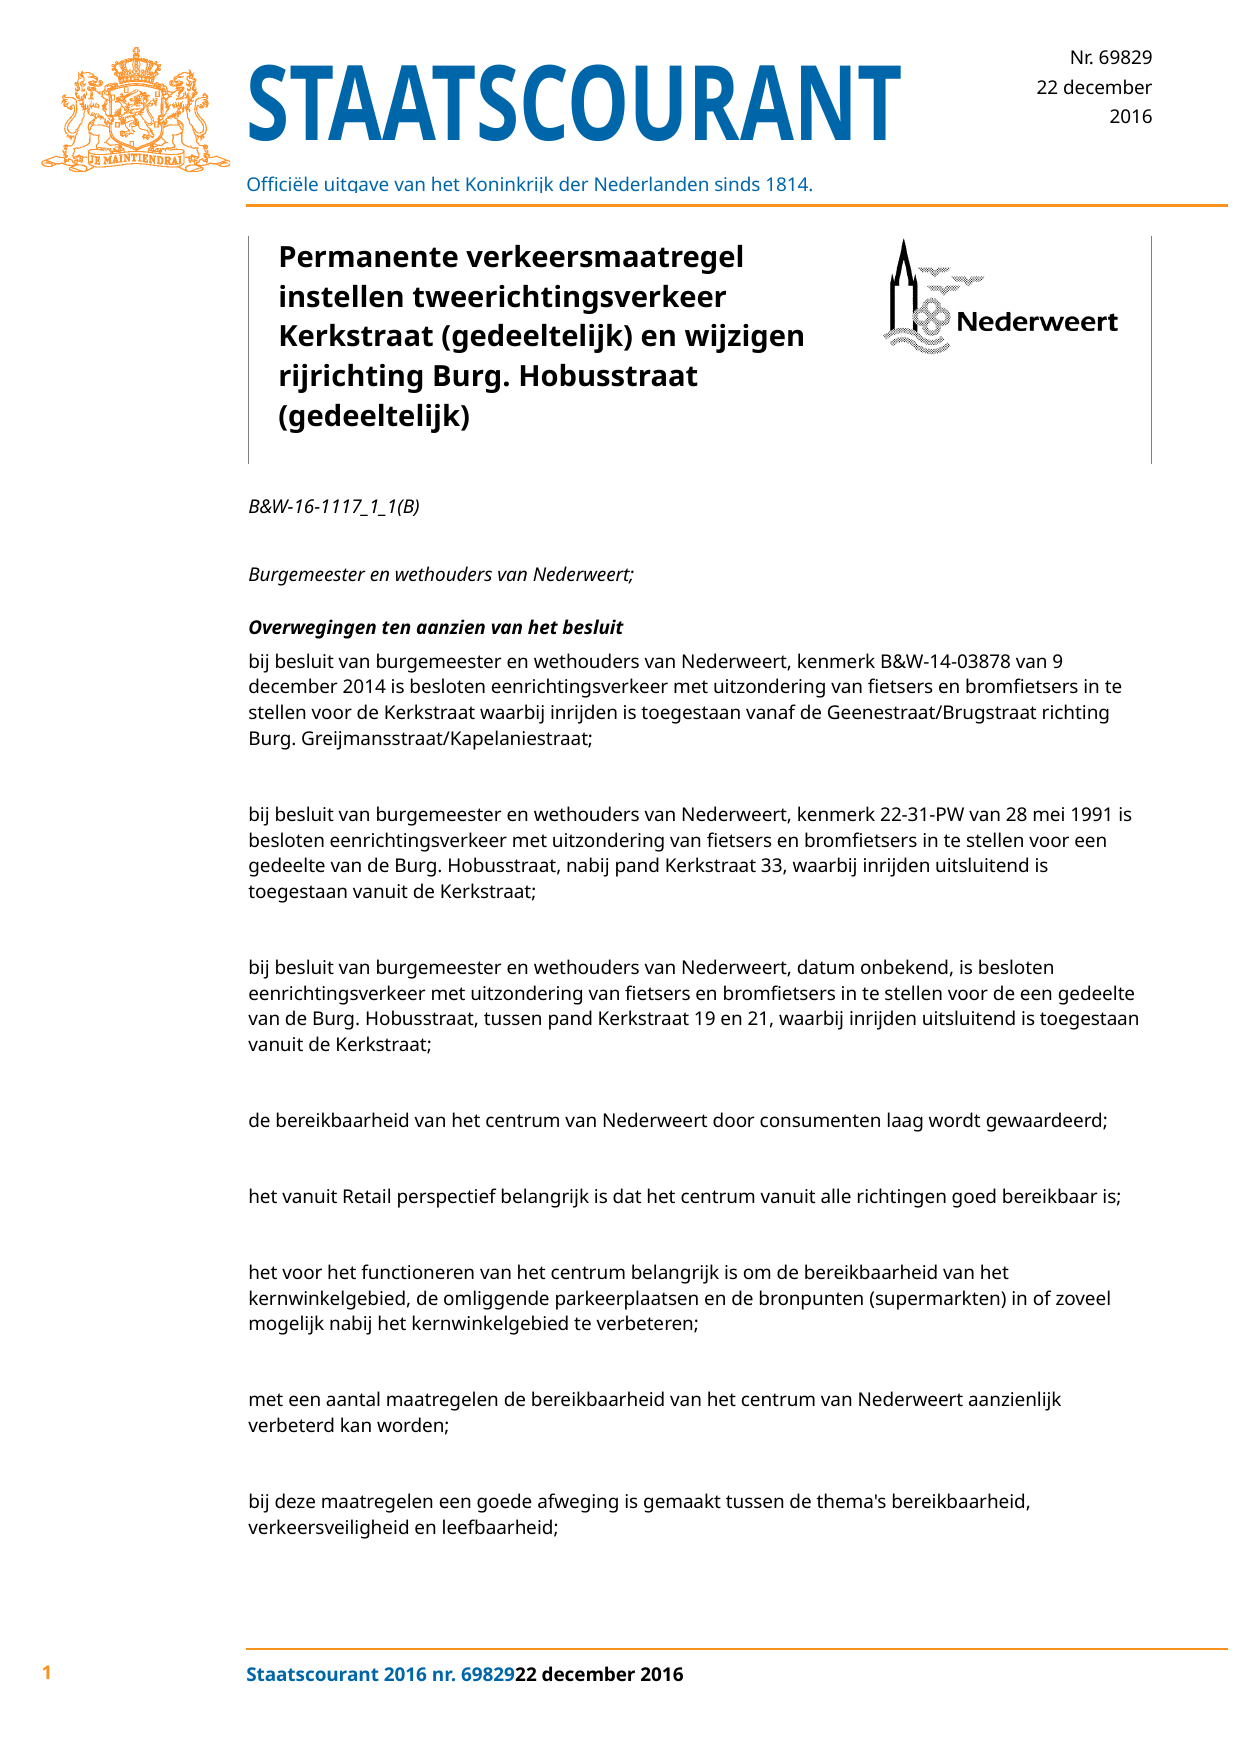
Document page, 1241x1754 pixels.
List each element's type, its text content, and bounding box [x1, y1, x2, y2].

text het vanuit Retail perspectief belangrijk is dat het centrum vanuit alle richtingen goed bereikbaar is; [248, 1183, 1152, 1209]
text het voor het functioneren van het centrum belangrijk is om de bereikbaarheid van het kernwinkelgebied, de omliggende parkeerplaatsen en de bronpunten (supermarkten) in of zoveel mogelijk nabij het kernwinkelgebied te verbeteren; [248, 1259, 1152, 1336]
picture [882, 236, 1119, 355]
text bij deze maatregelen een goede afweging is gemaakt tussen de thema's bereikbaarheid, verkeersveiligheid en leefbaarheid; [248, 1488, 1152, 1540]
text bij besluit van burgemeester en wethouders van Nederweert, kenmerk B&W-14-03878 van 9 december 2014 is besloten eenrichtingsverkeer met uitzondering van fietsers en bromfietsers in te stellen voor de Kerkstraat waarbij inrijden is toegestaan vanaf de Geenestraat/Brugstraat richting Burg. Greijmansstraat/Kapelaniestraat; [248, 648, 1152, 751]
text de bereikbaarheid van het centrum van Nederweert door consumenten laag wordt gewaardeerd; [248, 1107, 1152, 1133]
table_header [850, 236, 1151, 464]
text Overwegingen ten aanzien van het besluit [248, 614, 1152, 639]
text bij besluit van burgemeester en wethouders van Nederweert, datum onbekend, is besloten eenrichtingsverkeer met uitzondering van fietsers en bromfietsers in te stellen voor de een gedeelte van de Burg. Hobusstraat, tussen pand Kerkstraat 19 en 21, waarbij inrijden uitsluitend is toegestaan vanuit de Kerkstraat; [248, 954, 1152, 1057]
text B&W-16-1117_1_1(B) [248, 493, 1152, 519]
table_header Permanente verkeersmaatregel instellen tweerichtingsverkeer Kerkstraat (gedeeltelijk) en wijzigen rijrichting Burg. Hobusstraat (gedeeltelijk) [249, 236, 850, 464]
text met een aantal maatregelen de bereikbaarheid van het centrum van Nederweert aanzienlijk verbeterd kan worden; [248, 1387, 1152, 1438]
picture [41, 47, 231, 172]
text bij besluit van burgemeester en wethouders van Nederweert, kenmerk 22-31-PW van 28 mei 1991 is besloten eenrichtingsverkeer met uitzondering van fietsers en bromfietsers in te stellen voor een gedeelte van de Burg. Hobusstraat, nabij pand Kerkstraat 33, waarbij inrijden uitsluitend is toegestaan vanuit de Kerkstraat; [248, 801, 1152, 904]
text Burgemeester en wethouders van Nederweert; [248, 561, 1152, 587]
